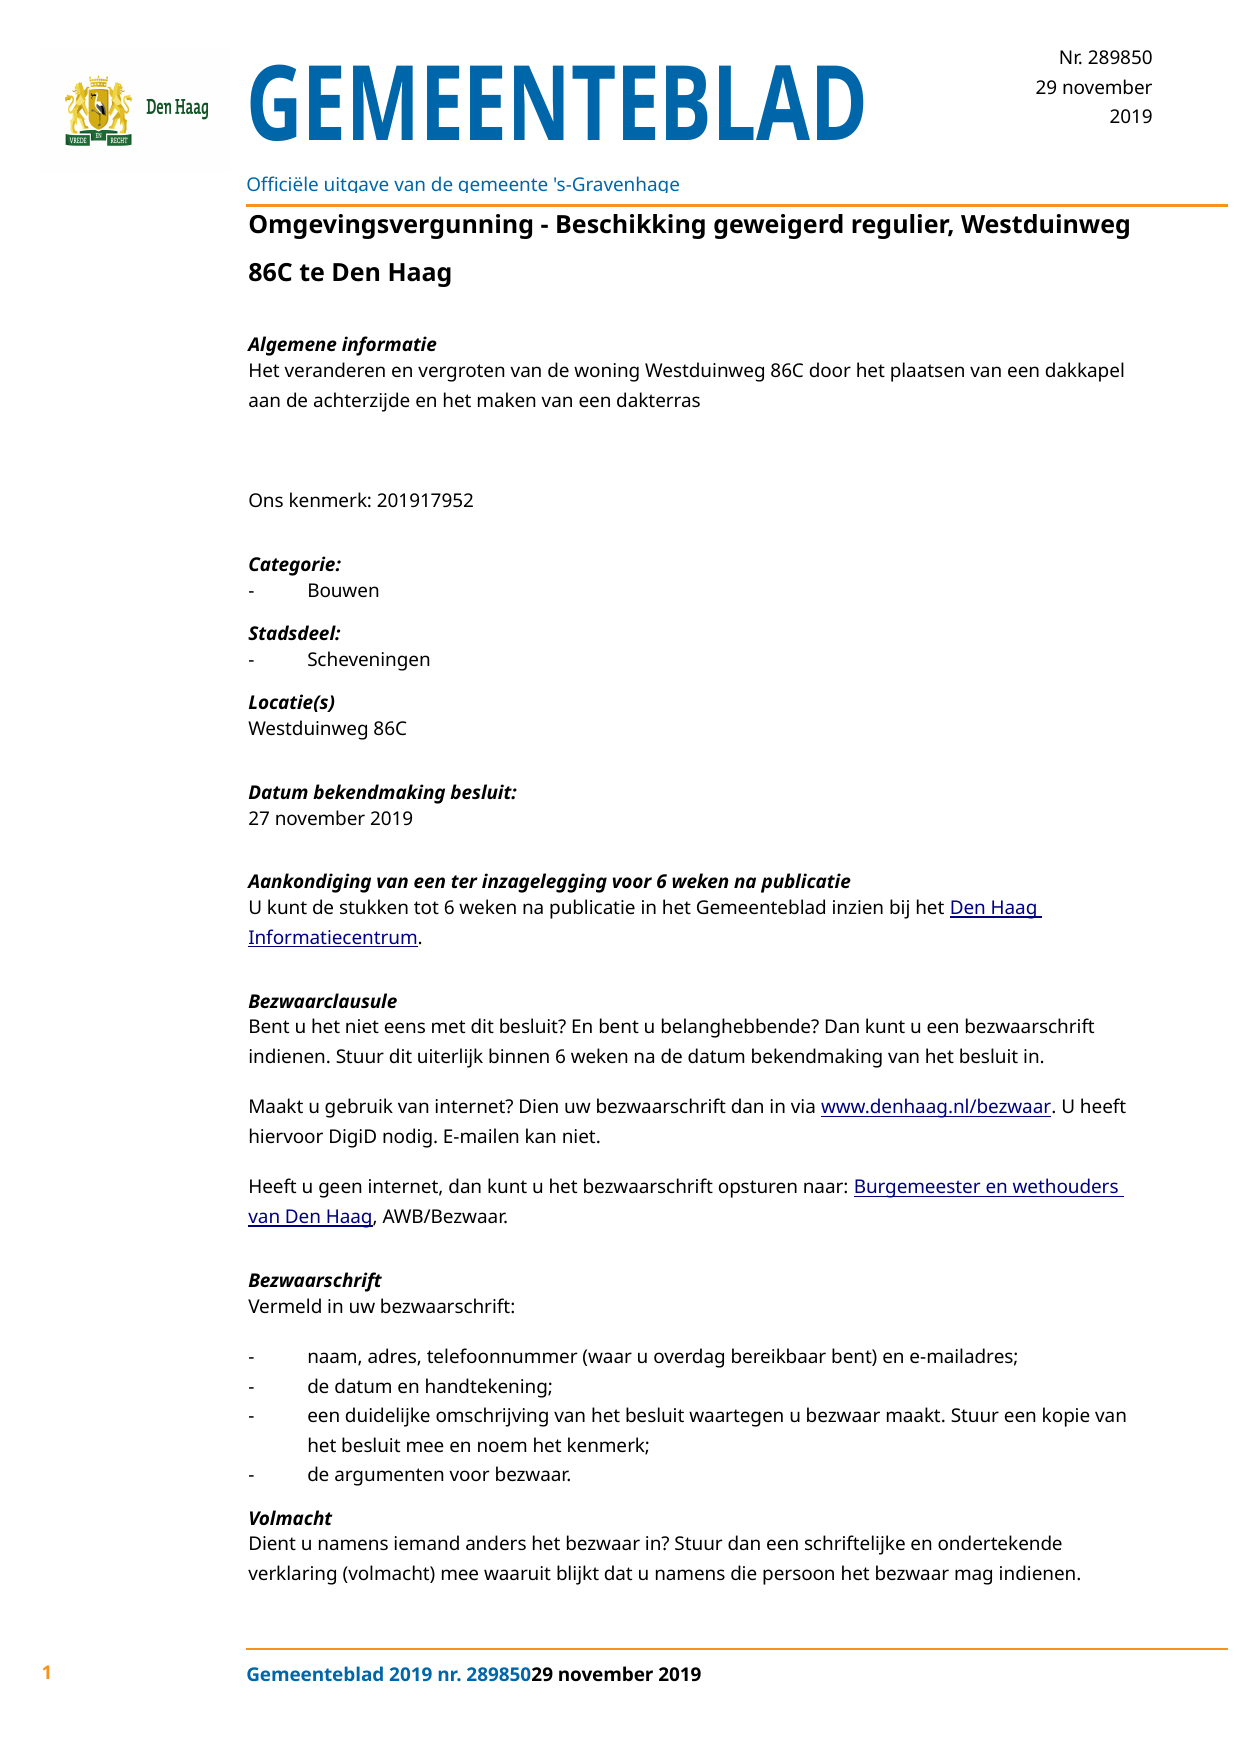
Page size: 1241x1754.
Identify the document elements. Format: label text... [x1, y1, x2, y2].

list een duidelijke omschrijving van het besluit waartegen u bezwaar maakt. Stuur een kopie van het besluit mee en noem het kenmerk; [248, 1402, 1152, 1458]
text Vermeld in uw bezwaarschrift: [248, 1293, 1152, 1319]
text Dient u namens iemand anders het bezwaar in? Stuur dan een schriftelijke en ondertekende verklaring (volmacht) mee waaruit blijkt dat u namens die persoon het bezwaar mag indienen. [248, 1531, 1152, 1586]
text U kunt de stukken tot 6 weken na publicatie in het Gemeenteblad inzien bij het Den Haag Informatiecentrum. [248, 894, 1152, 950]
text Maakt u gebruik van internet? Dien uw bezwaarschrift dan in via www.denhaag.nl/bezwaar. U heeft hiervoor DigiD nodig. E-mailen kan niet. [248, 1094, 1152, 1149]
text 27 november 2019 [248, 805, 1152, 830]
text Ons kenmerk: 201917952 [248, 488, 1152, 513]
text Bezwaarclausule [248, 988, 1152, 1014]
text Bezwaarschrift [248, 1267, 1152, 1293]
text Volmacht [248, 1505, 1152, 1531]
text Algemene informatie [248, 331, 1152, 357]
text Datum bekendmaking besluit: [248, 779, 1152, 805]
text Het veranderen en vergroten van de woning Westduinweg 86C door het plaatsen van een dakkapel aan de achterzijde en het maken van een dakterras [248, 357, 1152, 412]
text Omgevingsvergunning - Beschikking geweigerd regulier, Westduinweg 86C te Den Haag [248, 207, 1152, 288]
text Bent u het niet eens met dit besluit? En bent u belanghebbende? Dan kunt u een bezwaarschrift indienen. Stuur dit uiterlijk binnen 6 weken na de datum bekendmaking van het besluit in. [248, 1014, 1152, 1069]
list Bouwen [248, 577, 1152, 603]
list Scheveningen [248, 646, 1152, 672]
picture [41, 47, 231, 172]
list de argumenten voor bezwaar. [248, 1462, 1152, 1487]
text Stadsdeel: [248, 620, 1152, 646]
text Westduinweg 86C [248, 715, 1152, 741]
list naam, adres, telefoonnummer (waar u overdag bereikbaar bent) en e-mailadres; [248, 1343, 1152, 1369]
text Heeft u geen internet, dan kunt u het bezwaarschrift opsturen naar: Burgemeester en wethouders van Den Haag, AWB/Bezwaar. [248, 1174, 1152, 1229]
text Aankondiging van een ter inzagelegging voor 6 weken na publicatie [248, 869, 1152, 894]
text Locatie(s) [248, 689, 1152, 715]
list de datum en handtekening; [248, 1373, 1152, 1399]
text Categorie: [248, 552, 1152, 577]
